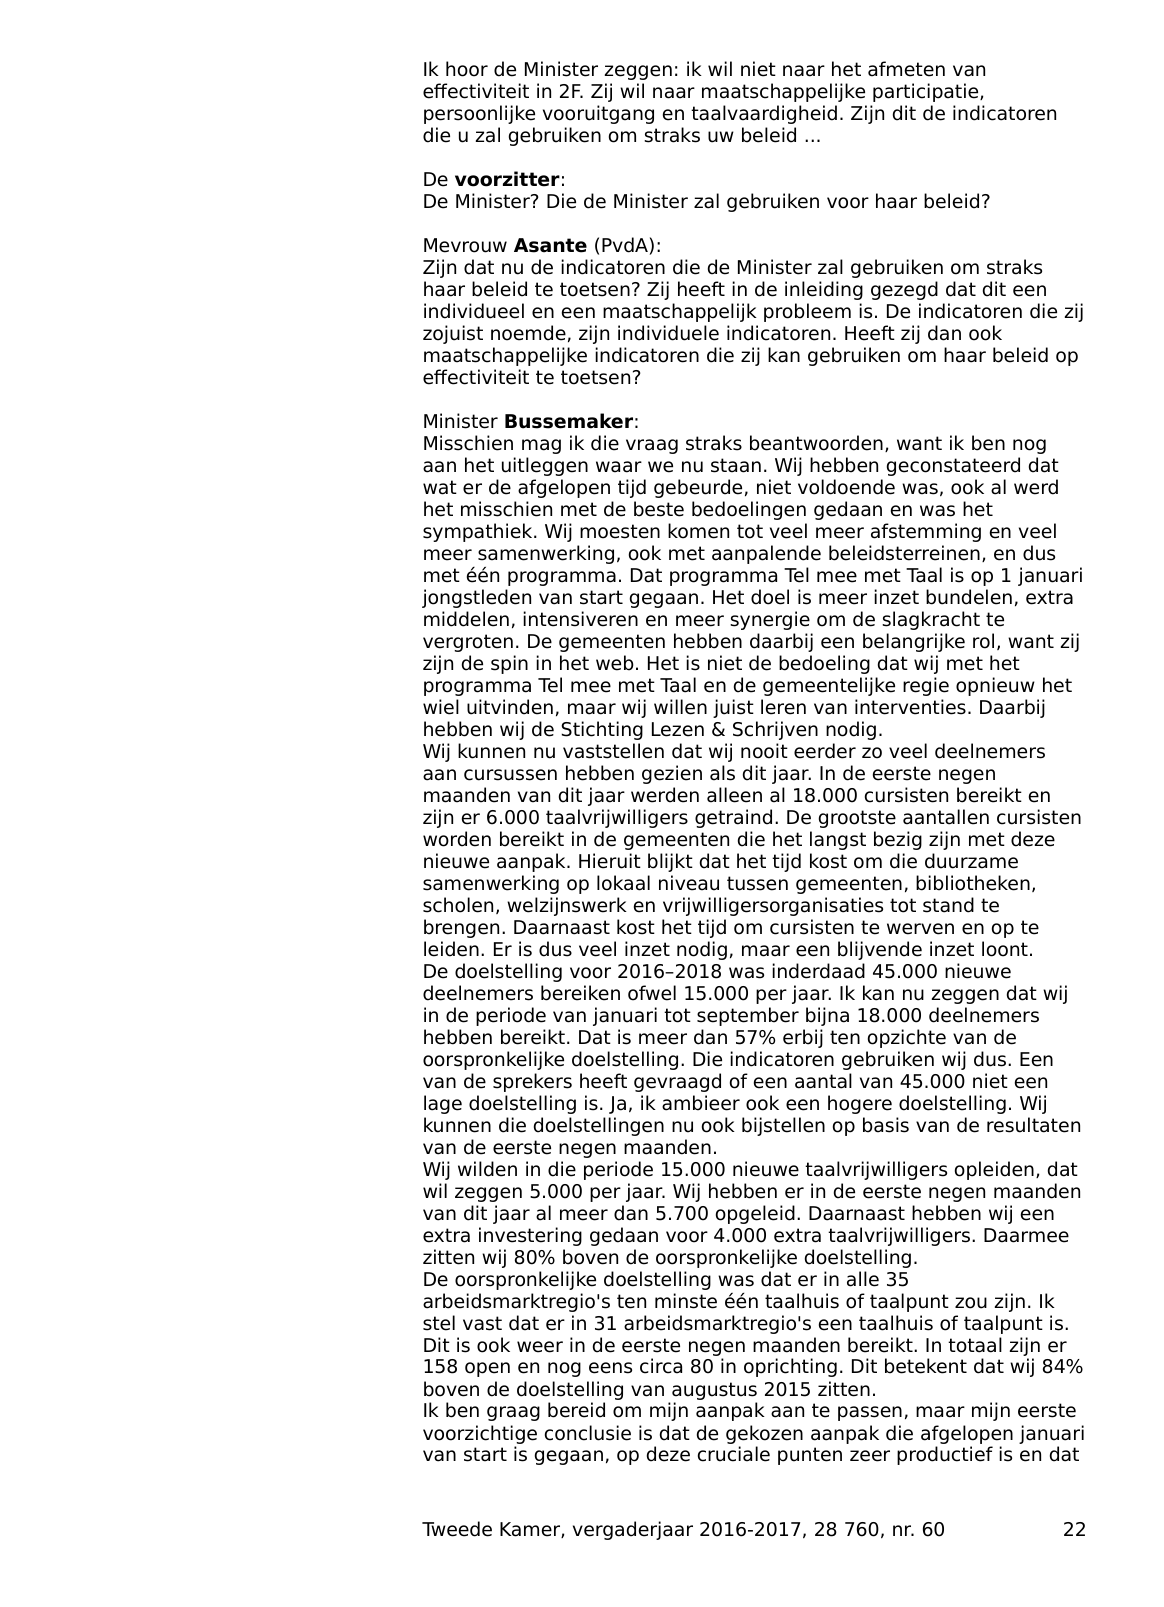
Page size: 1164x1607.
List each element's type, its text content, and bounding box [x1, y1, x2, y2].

text De Minister? Die de Minister zal gebruiken voor haar beleid? [422, 191, 1087, 213]
text Ik hoor de Minister zeggen: ik wil niet naar het afmeten van effectiviteit in 2F. Zij wil naar maatschappelijke participatie, persoonlijke vooruitgang en taalvaardigheid. Zijn dit de indicatoren die u zal gebruiken om straks uw beleid ... [422, 59, 1087, 147]
text Wij wilden in die periode 15.000 nieuwe taalvrijwilligers opleiden, dat wil zeggen 5.000 per jaar. Wij hebben er in de eerste negen maanden van dit jaar al meer dan 5.700 opgeleid. Daarnaast hebben wij een extra investering gedaan voor 4.000 extra taalvrijwilligers. Daarmee zitten wij 80% boven de oorspronkelijke doelstelling. [422, 1159, 1087, 1268]
text Mevrouw Asante (PvdA): [422, 235, 1087, 257]
text De voorzitter: [422, 169, 1087, 191]
text Ik ben graag bereid om mijn aanpak aan te passen, maar mijn eerste voorzichtige conclusie is dat de gekozen aanpak die afgelopen januari van start is gegaan, op deze cruciale punten zeer productief is en dat [422, 1400, 1087, 1466]
text De oorspronkelijke doelstelling was dat er in alle 35 arbeidsmarktregio's ten minste één taalhuis of taalpunt zou zijn. Ik stel vast dat er in 31 arbeidsmarktregio's een taalhuis of taalpunt is. Dit is ook weer in de eerste negen maanden bereikt. In totaal zijn er 158 open en nog eens circa 80 in oprichting. Dit betekent dat wij 84% boven de doelstelling van augustus 2015 zitten. [422, 1268, 1087, 1400]
text Misschien mag ik die vraag straks beantwoorden, want ik ben nog aan het uitleggen waar we nu staan. Wij hebben geconstateerd dat wat er de afgelopen tijd gebeurde, niet voldoende was, ook al werd het misschien met de beste bedoelingen gedaan en was het sympathiek. Wij moesten komen tot veel meer afstemming en veel meer samenwerking, ook met aanpalende beleidsterreinen, en dus met één programma. Dat programma Tel mee met Taal is op 1 januari jongstleden van start gegaan. Het doel is meer inzet bundelen, extra middelen, intensiveren en meer synergie om de slagkracht te vergroten. De gemeenten hebben daarbij een belangrijke rol, want zij zijn de spin in het web. Het is niet de bedoeling dat wij met het programma Tel mee met Taal en de gemeentelijke regie opnieuw het wiel uitvinden, maar wij willen juist leren van interventies. Daarbij hebben wij de Stichting Lezen & Schrijven nodig. [422, 433, 1087, 741]
text De doelstelling voor 2016–2018 was inderdaad 45.000 nieuwe deelnemers bereiken ofwel 15.000 per jaar. Ik kan nu zeggen dat wij in de periode van januari tot september bijna 18.000 deelnemers hebben bereikt. Dat is meer dan 57% erbij ten opzichte van de oorspronkelijke doelstelling. Die indicatoren gebruiken wij dus. Een van de sprekers heeft gevraagd of een aantal van 45.000 niet een lage doelstelling is. Ja, ik ambieer ook een hogere doelstelling. Wij kunnen die doelstellingen nu ook bijstellen op basis van de resultaten van de eerste negen maanden. [422, 961, 1087, 1159]
text Zijn dat nu de indicatoren die de Minister zal gebruiken om straks haar beleid te toetsen? Zij heeft in de inleiding gezegd dat dit een individueel en een maatschappelijk probleem is. De indicatoren die zij zojuist noemde, zijn individuele indicatoren. Heeft zij dan ook maatschappelijke indicatoren die zij kan gebruiken om haar beleid op effectiviteit te toetsen? [422, 257, 1087, 389]
text Minister Bussemaker: [422, 411, 1087, 433]
text Wij kunnen nu vaststellen dat wij nooit eerder zo veel deelnemers aan cursussen hebben gezien als dit jaar. In de eerste negen maanden van dit jaar werden alleen al 18.000 cursisten bereikt en zijn er 6.000 taalvrijwilligers getraind. De grootste aantallen cursisten worden bereikt in de gemeenten die het langst bezig zijn met deze nieuwe aanpak. Hieruit blijkt dat het tijd kost om die duurzame samenwerking op lokaal niveau tussen gemeenten, bibliotheken, scholen, welzijnswerk en vrijwilligersorganisaties tot stand te brengen. Daarnaast kost het tijd om cursisten te werven en op te leiden. Er is dus veel inzet nodig, maar een blijvende inzet loont. [422, 741, 1087, 961]
